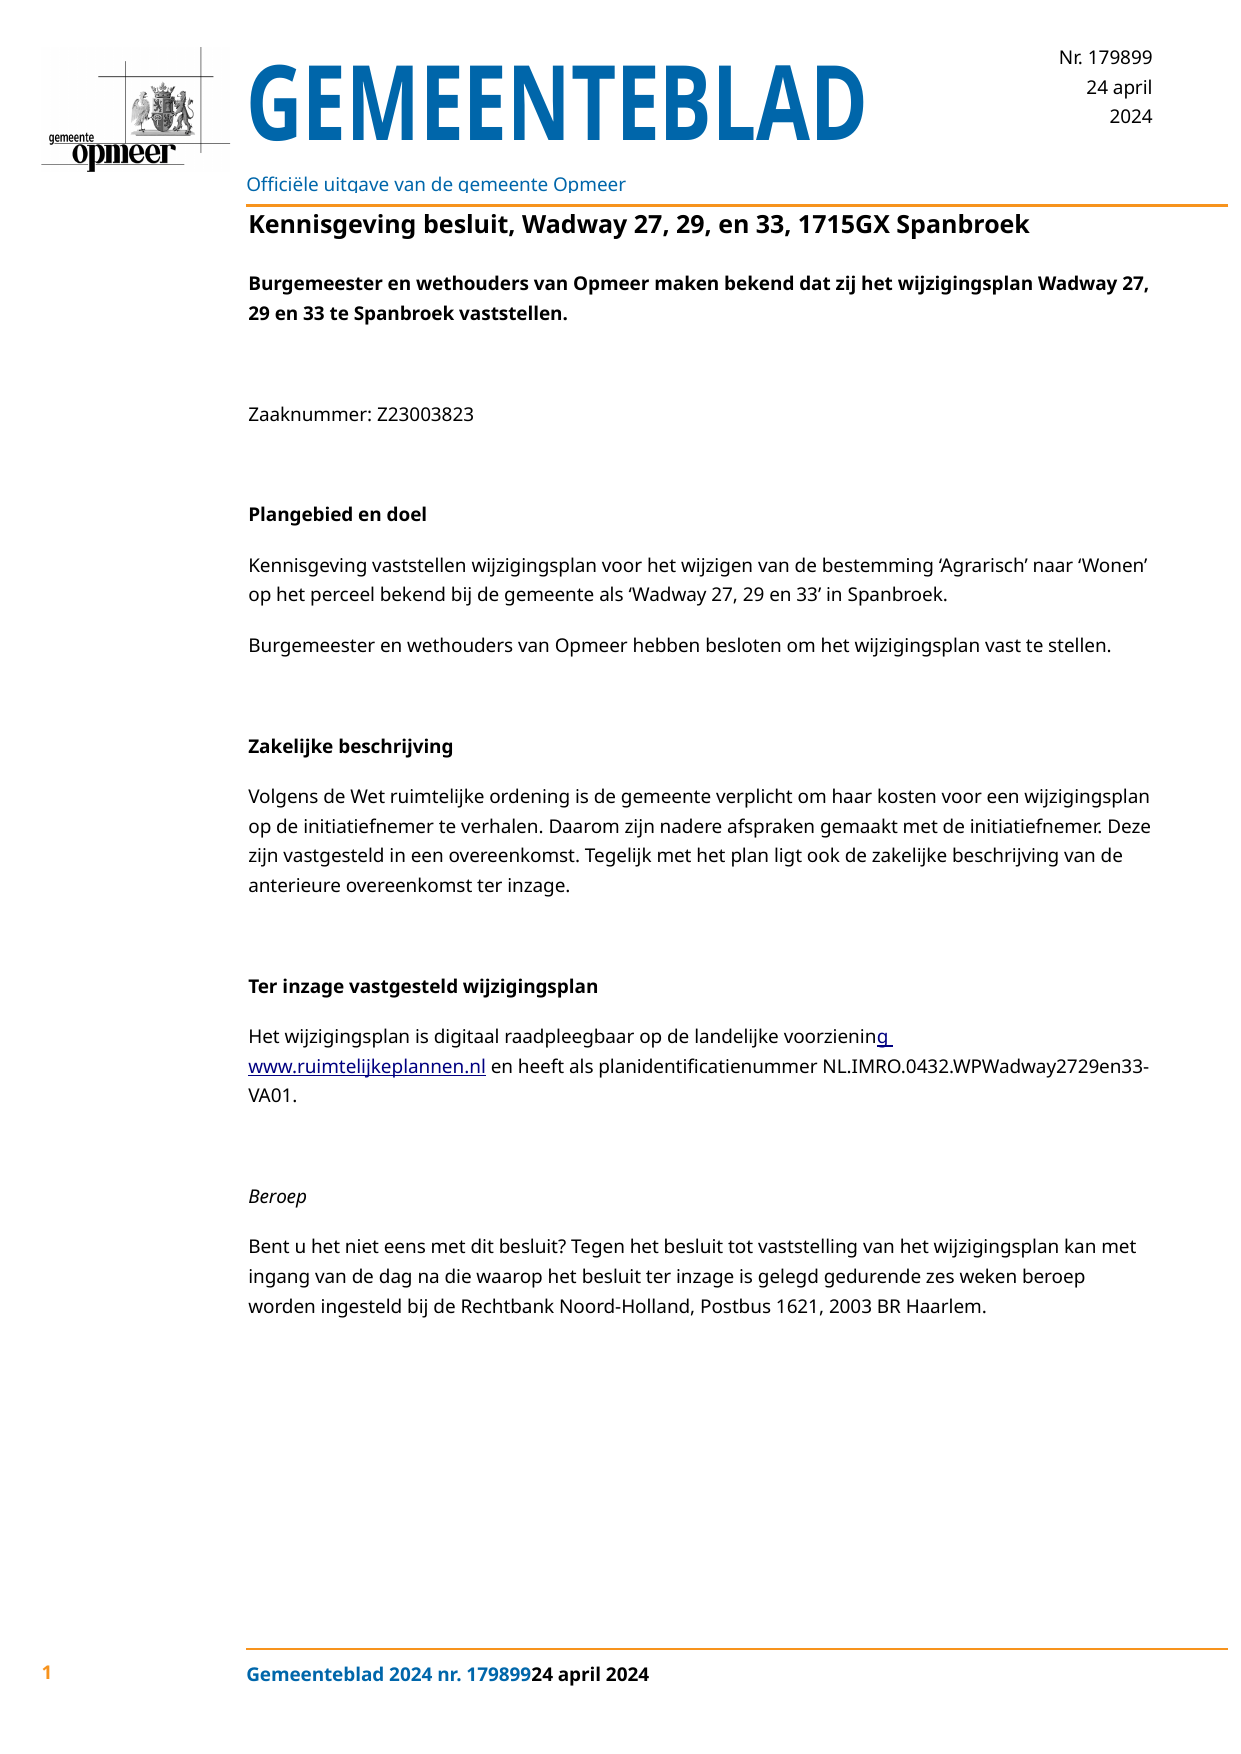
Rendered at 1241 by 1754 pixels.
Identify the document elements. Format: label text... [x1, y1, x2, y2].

text Zaaknummer: Z23003823 [248, 401, 1152, 426]
text Kennisgeving besluit, Wadway 27, 29, en 33, 1715GX Spanbroek [248, 207, 1152, 241]
text Kennisgeving vaststellen wijzigingsplan voor het wijzigen van de bestemming ‘Agrarisch’ naar ‘Wonen’ op het perceel bekend bij de gemeente als ‘Wadway 27, 29 en 33’ in Spanbroek. [248, 552, 1152, 607]
text Zakelijke beschrijving [248, 733, 1152, 758]
text Ter inzage vastgesteld wijzigingsplan [248, 973, 1152, 998]
text Burgemeester en wethouders van Opmeer hebben besloten om het wijzigingsplan vast te stellen. [248, 632, 1152, 658]
text Burgemeester en wethouders van Opmeer maken bekend dat zij het wijzigingsplan Wadway 27, 29 en 33 te Spanbroek vaststellen. [248, 270, 1152, 326]
picture [41, 47, 231, 172]
text Volgens de Wet ruimtelijke ordening is de gemeente verplicht om haar kosten voor een wijzigingsplan op de initiatiefnemer te verhalen. Daarom zijn nadere afspraken gemaakt met de initiatiefnemer. Deze zijn vastgesteld in een overeenkomst. Tegelijk met het plan ligt ook de zakelijke beschrijving van de anterieure overeenkomst ter inzage. [248, 783, 1152, 898]
text Het wijzigingsplan is digitaal raadpleegbaar op de landelijke voorziening www.ruimtelijkeplannen.nl en heeft als planidentificatienummer NL.IMRO.0432.WPWadway2729en33-VA01. [248, 1023, 1152, 1108]
text Plangebied en doel [248, 502, 1152, 527]
text Beroep [248, 1183, 1152, 1209]
text Bent u het niet eens met dit besluit? Tegen het besluit tot vaststelling van het wijzigingsplan kan met ingang van de dag na die waarop het besluit ter inzage is gelegd gedurende zes weken beroep worden ingesteld bij de Rechtbank Noord-Holland, Postbus 1621, 2003 BR Haarlem. [248, 1234, 1152, 1318]
